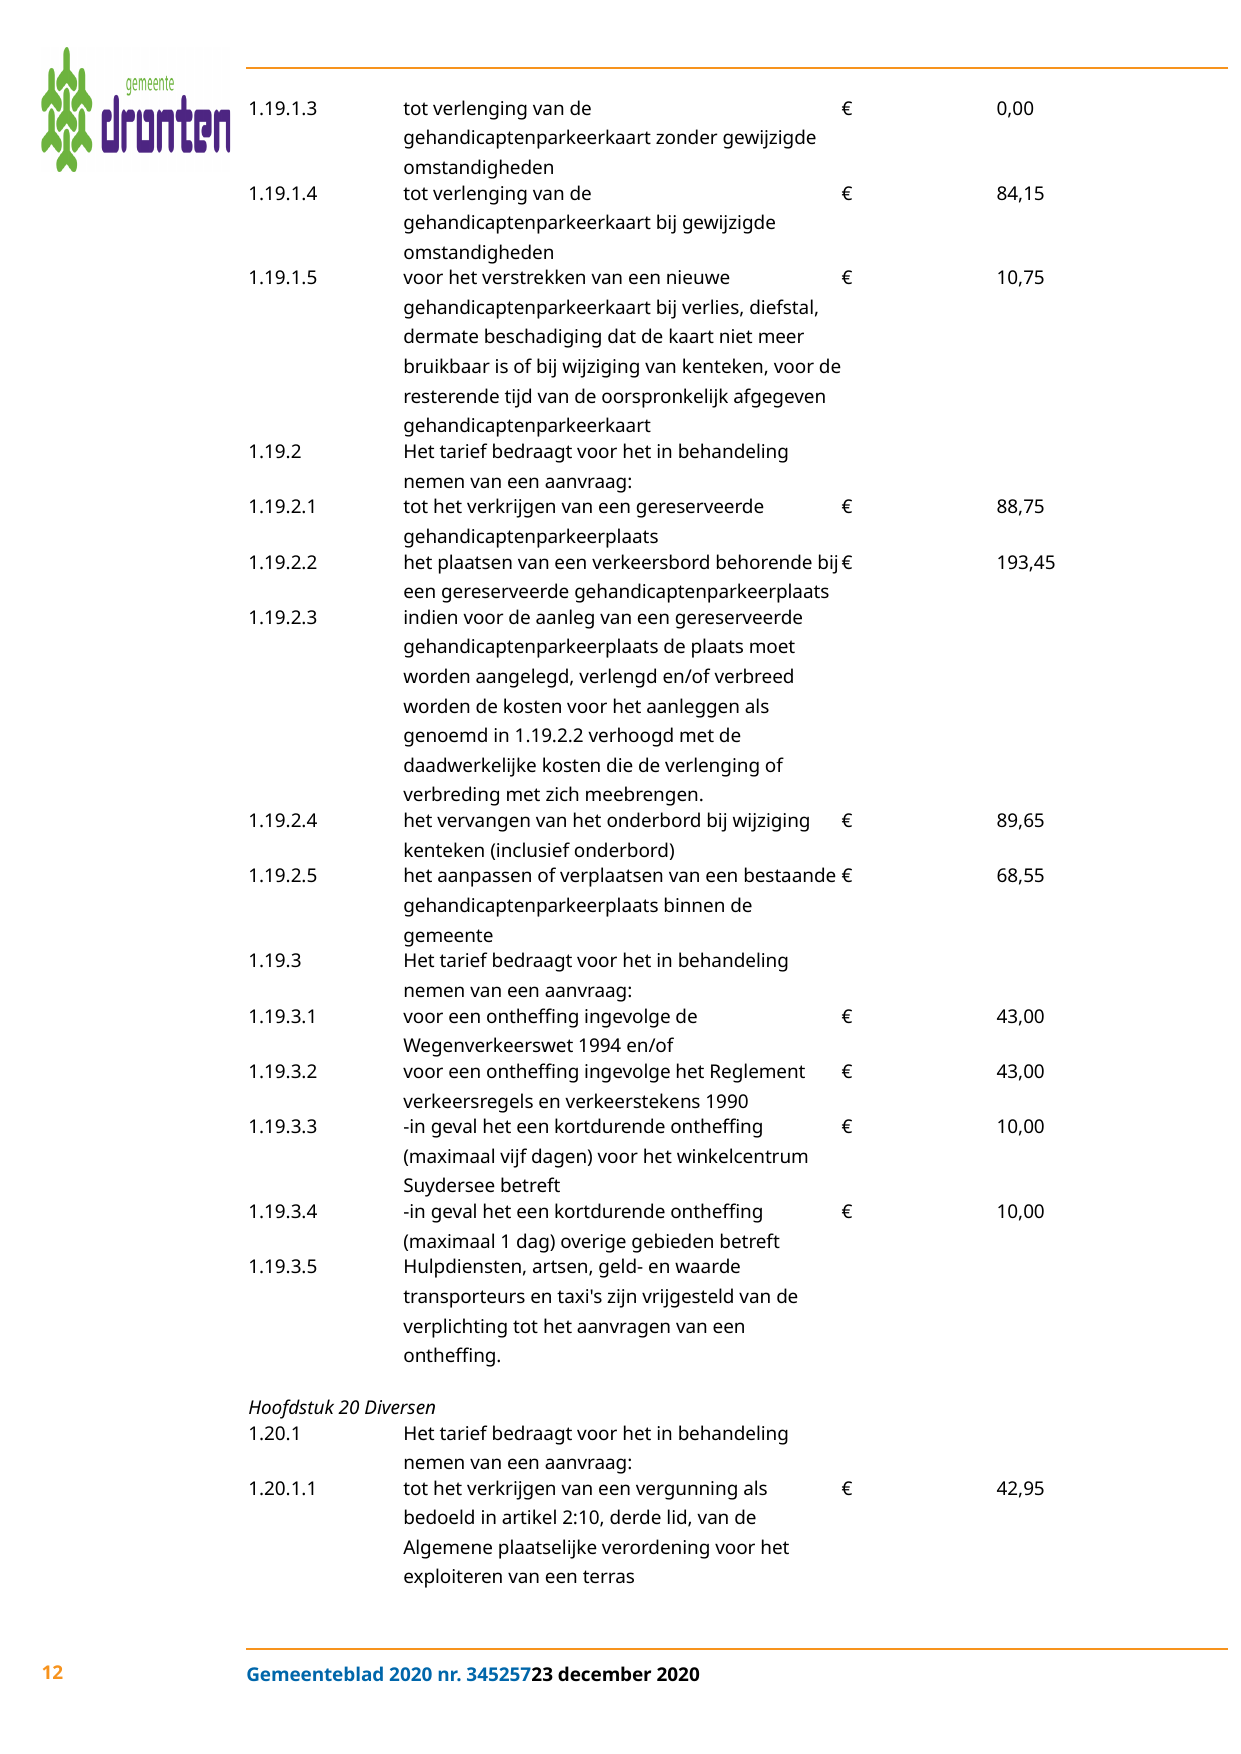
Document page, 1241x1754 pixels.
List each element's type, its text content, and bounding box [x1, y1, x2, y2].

table_cell 1.19.2.4 [248, 808, 403, 863]
table_cell € [841, 808, 996, 863]
table_cell [996, 1420, 1152, 1475]
table_cell het vervangen van het onderbord bij wijziging kenteken (inclusief onderbord) [403, 808, 841, 863]
table_cell 1.19.2 [248, 438, 403, 493]
table_cell 1.20.1 [248, 1420, 403, 1475]
table_cell 1.20.1.1 [248, 1475, 403, 1589]
table_cell 88,75 [996, 494, 1152, 549]
table_cell tot verlenging van de gehandicaptenparkeerkaart bij gewijzigde omstandigheden [403, 180, 841, 264]
table_cell [841, 604, 996, 807]
table_cell € [841, 265, 996, 438]
table_cell [996, 948, 1152, 1003]
table_cell 10,00 [996, 1114, 1152, 1198]
table_cell voor het verstrekken van een nieuwe gehandicaptenparkeerkaart bij verlies, diefstal, dermate beschadiging dat de kaart niet meer bruikbaar is of bij wijziging van kenteken, voor de resterende tijd van de oorspronkelijk afgegeven gehandicaptenparkeerkaart [403, 265, 841, 438]
table_cell 1.19.1.5 [248, 265, 403, 438]
table_cell 43,00 [996, 1003, 1152, 1058]
table_cell tot verlenging van de gehandicaptenparkeerkaart zonder gewijzigde omstandigheden [403, 95, 841, 180]
picture [41, 47, 231, 172]
table_cell 1.19.1.3 [248, 95, 403, 180]
table_cell het aanpassen of verplaatsen van een bestaande gehandicaptenparkeerplaats binnen de gemeente [403, 863, 841, 948]
table_cell [841, 948, 996, 1003]
table_cell 1.19.3.3 [248, 1114, 403, 1198]
table_cell € [841, 494, 996, 549]
table_cell [248, 1368, 1152, 1394]
table_cell 43,00 [996, 1058, 1152, 1113]
table_cell € [841, 1058, 996, 1113]
table_cell [841, 1254, 996, 1368]
table_cell 0,00 [996, 95, 1152, 180]
table_cell € [841, 180, 996, 264]
table_cell tot het verkrijgen van een vergunning als bedoeld in artikel 2:10, derde lid, van de Algemene plaatselijke verordening voor het exploiteren van een terras [403, 1475, 841, 1589]
table_cell Het tarief bedraagt voor het in behandeling nemen van een aanvraag: [403, 1420, 841, 1475]
table_cell € [841, 1003, 996, 1058]
table_cell € [841, 863, 996, 948]
table_cell voor een ontheffing ingevolge het Reglement verkeersregels en verkeerstekens 1990 [403, 1058, 841, 1113]
table_cell [841, 438, 996, 493]
table_cell [996, 438, 1152, 493]
table_cell 10,00 [996, 1199, 1152, 1254]
table_cell 10,75 [996, 265, 1152, 438]
table_cell 1.19.2.3 [248, 604, 403, 807]
table_cell -in geval het een kortdurende ontheffing (maximaal vijf dagen) voor het winkelcentrum Suydersee betreft [403, 1114, 841, 1198]
table_cell [841, 1420, 996, 1475]
table_cell 1.19.3.2 [248, 1058, 403, 1113]
table_cell voor een ontheffing ingevolge de Wegenverkeerswet 1994 en/of [403, 1003, 841, 1058]
table_cell Hoofdstuk 20 Diversen [248, 1394, 1152, 1420]
table_cell € [841, 1475, 996, 1589]
table_cell Hulpdiensten, artsen, geld- en waarde transporteurs en taxi's zijn vrijgesteld van de verplichting tot het aanvragen van een ontheffing. [403, 1254, 841, 1368]
table_cell 193,45 [996, 549, 1152, 604]
table_cell 1.19.3 [248, 948, 403, 1003]
table_cell 1.19.2.1 [248, 494, 403, 549]
table_cell 42,95 [996, 1475, 1152, 1589]
table_cell 68,55 [996, 863, 1152, 948]
table_cell 1.19.2.5 [248, 863, 403, 948]
table_cell [996, 604, 1152, 807]
table_cell 1.19.3.1 [248, 1003, 403, 1058]
table_cell 1.19.1.4 [248, 180, 403, 264]
table_cell 89,65 [996, 808, 1152, 863]
table_cell 84,15 [996, 180, 1152, 264]
table_cell indien voor de aanleg van een gereserveerde gehandicaptenparkeerplaats de plaats moet worden aangelegd, verlengd en/of verbreed worden de kosten voor het aanleggen als genoemd in 1.19.2.2 verhoogd met de daadwerkelijke kosten die de verlenging of verbreding met zich meebrengen. [403, 604, 841, 807]
table_cell Het tarief bedraagt voor het in behandeling nemen van een aanvraag: [403, 438, 841, 493]
table_cell € [841, 1114, 996, 1198]
table_cell het plaatsen van een verkeersbord behorende bij een gereserveerde gehandicaptenparkeerplaats [403, 549, 841, 604]
table_cell 1.19.3.5 [248, 1254, 403, 1368]
table_cell € [841, 95, 996, 180]
table_cell 1.19.2.2 [248, 549, 403, 604]
table_cell 1.19.3.4 [248, 1199, 403, 1254]
table_cell -in geval het een kortdurende ontheffing (maximaal 1 dag) overige gebieden betreft [403, 1199, 841, 1254]
table_cell Het tarief bedraagt voor het in behandeling nemen van een aanvraag: [403, 948, 841, 1003]
table_cell € [841, 549, 996, 604]
table_cell € [841, 1199, 996, 1254]
table_cell [996, 1254, 1152, 1368]
table_cell tot het verkrijgen van een gereserveerde gehandicaptenparkeerplaats [403, 494, 841, 549]
